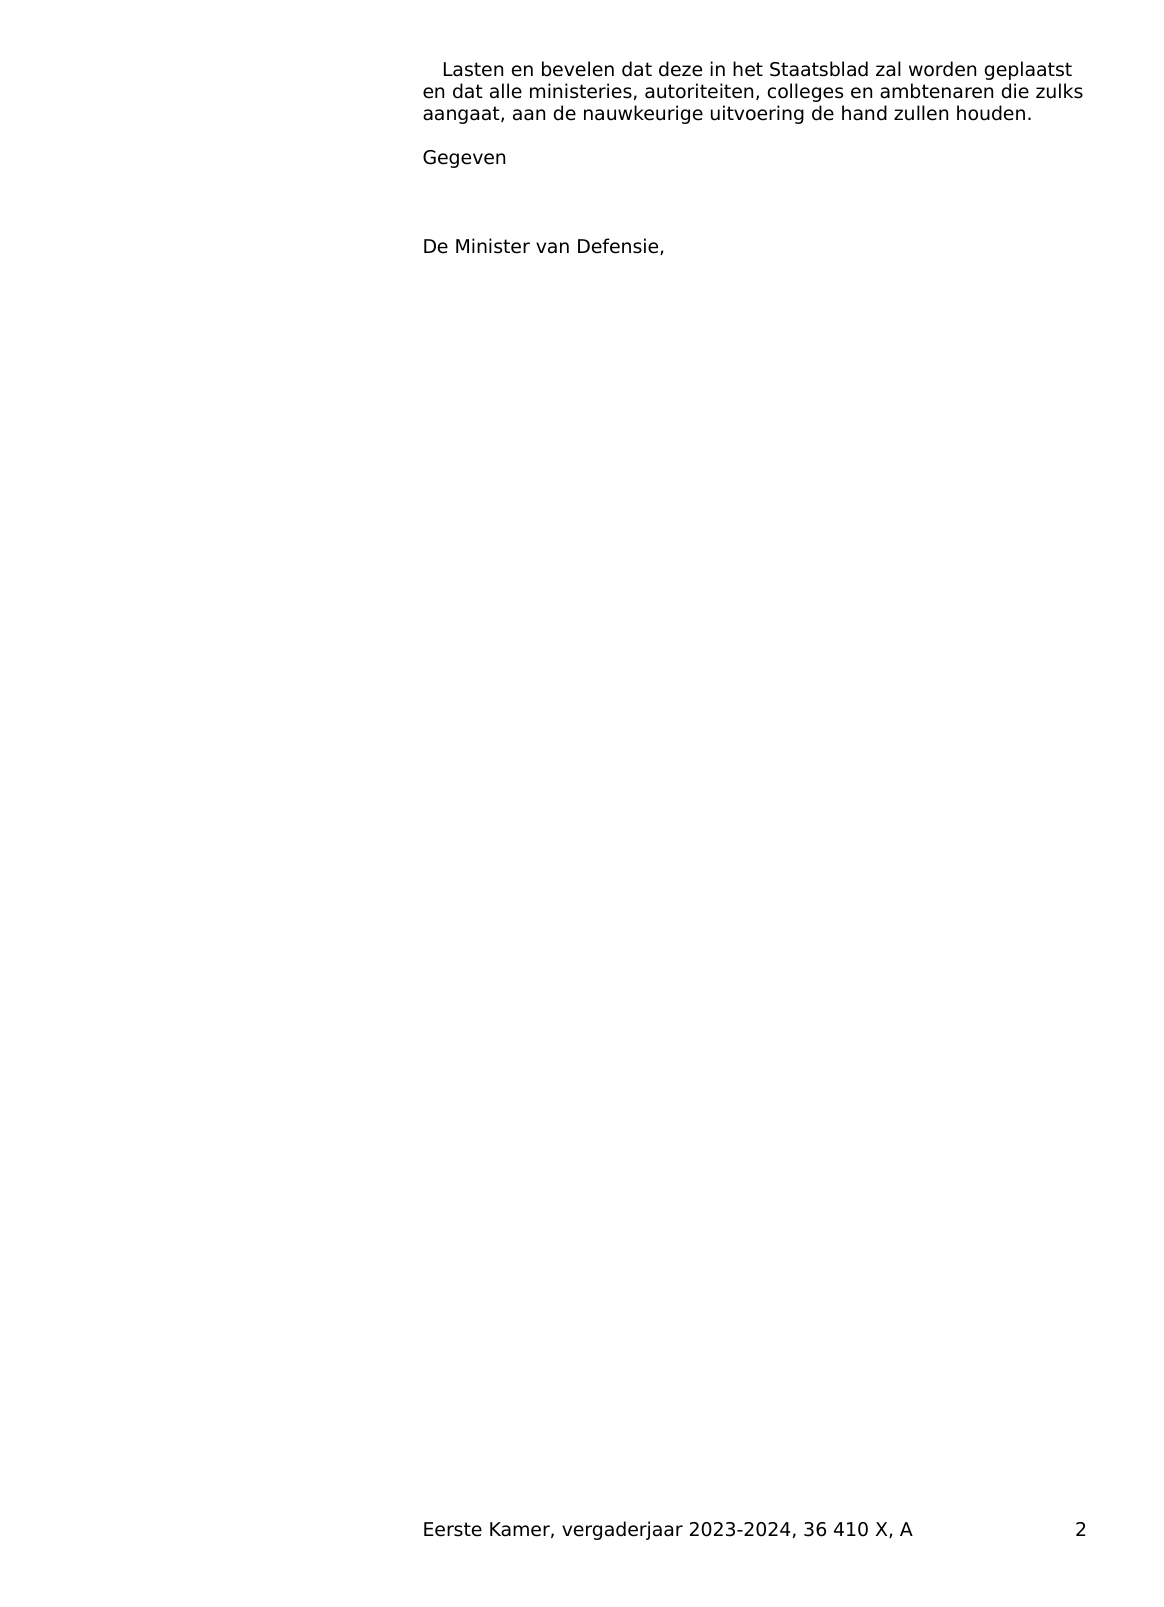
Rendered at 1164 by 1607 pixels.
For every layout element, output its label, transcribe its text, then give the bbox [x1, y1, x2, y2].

text De Minister van Defensie, [422, 236, 1087, 258]
text Lasten en bevelen dat deze in het Staatsblad zal worden geplaatst en dat alle ministeries, autoriteiten, colleges en ambtenaren die zulks aangaat, aan de nauwkeurige uitvoering de hand zullen houden. [422, 59, 1087, 125]
text Gegeven [422, 147, 1087, 169]
